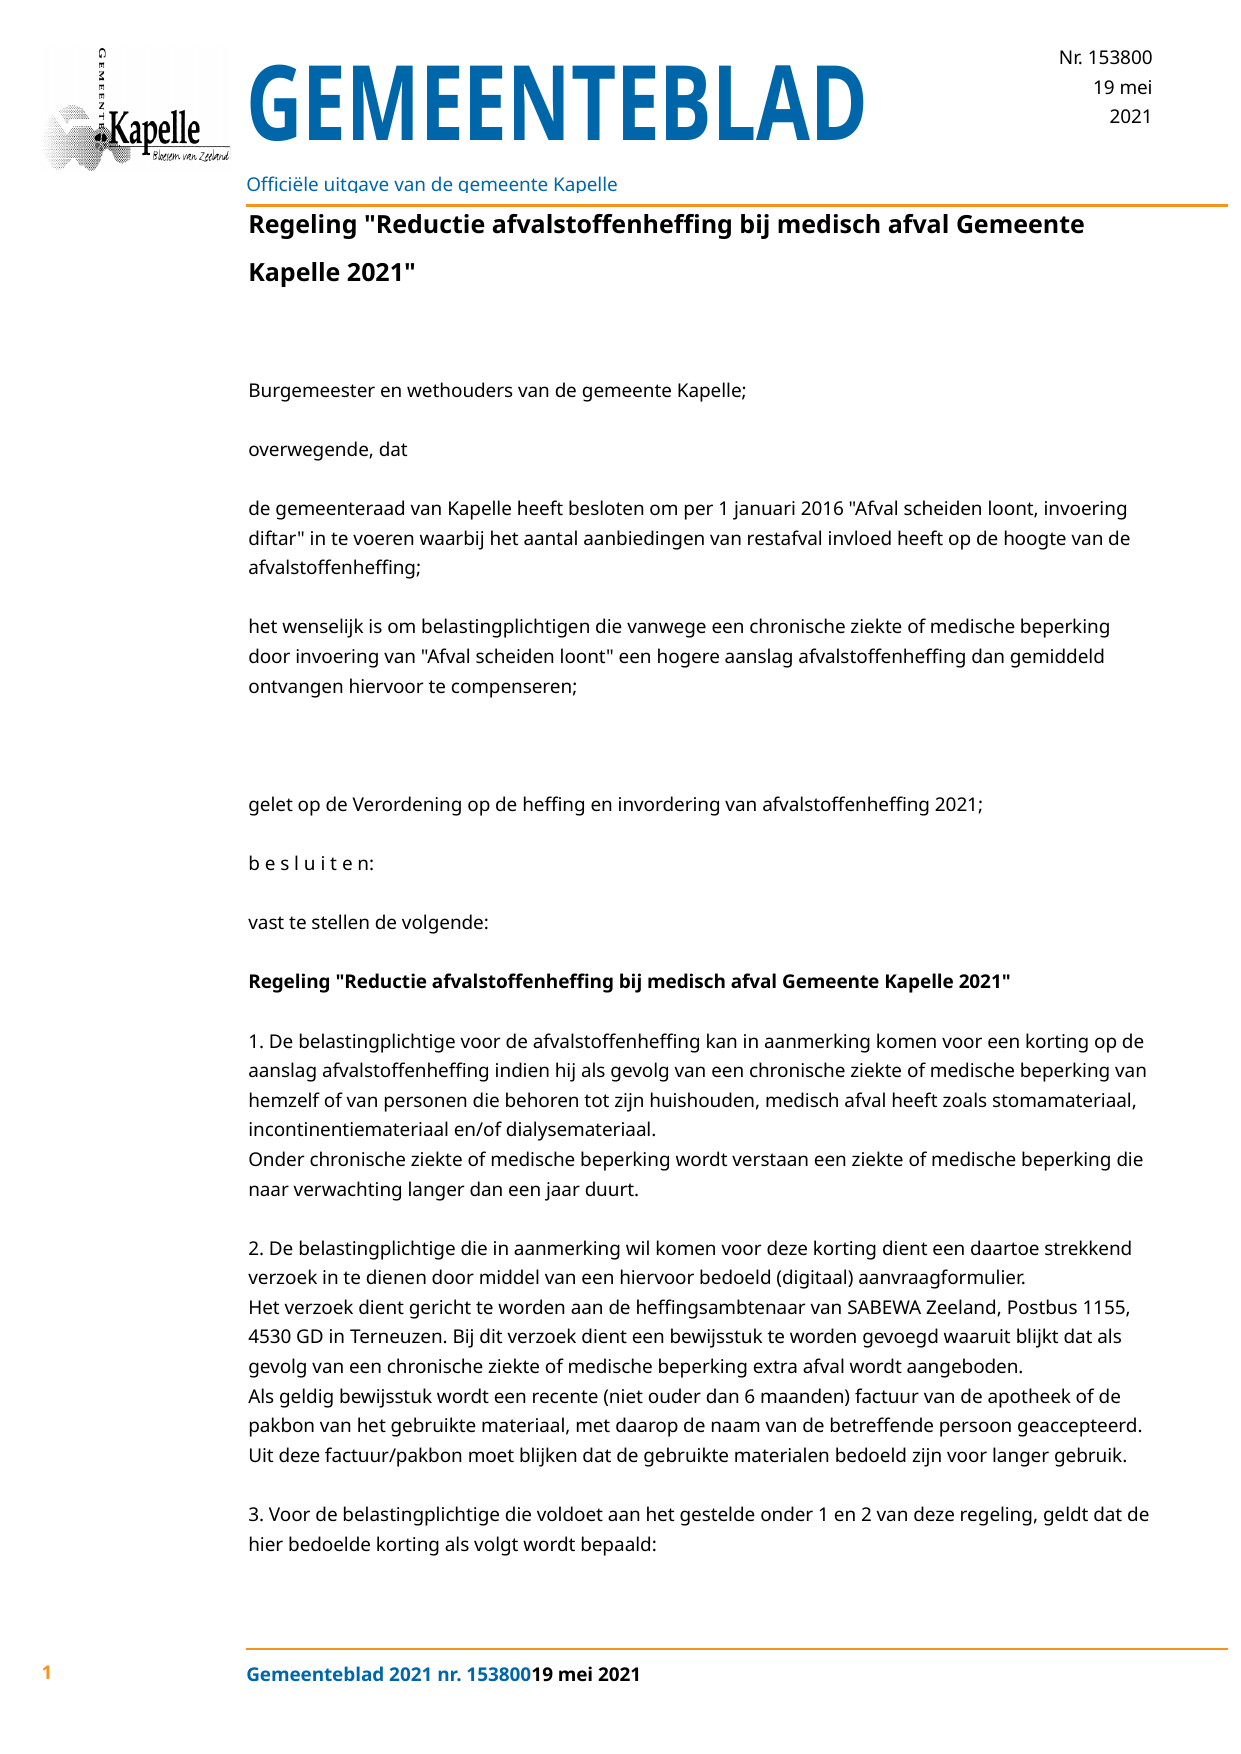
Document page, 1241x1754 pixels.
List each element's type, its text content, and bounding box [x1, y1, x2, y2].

text Onder chronische ziekte of medische beperking wordt verstaan een ziekte of medische beperking die naar verwachting langer dan een jaar duurt. [248, 1146, 1152, 1202]
text het wenselijk is om belastingplichtigen die vanwege een chronische ziekte of medische beperking door invoering van "Afval scheiden loont" een hogere aanslag afvalstoffenheffing dan gemiddeld ontvangen hiervoor te compenseren; [248, 614, 1152, 699]
text Regeling "Reductie afvalstoffenheffing bij medisch afval Gemeente Kapelle 2021" [248, 207, 1152, 288]
text gelet op de Verordening op de heffing en invordering van afvalstoffenheffing 2021; [248, 791, 1152, 817]
text vast te stellen de volgende: [248, 909, 1152, 935]
picture [41, 47, 231, 172]
text b e s l u i t e n: [248, 850, 1152, 876]
text overwegende, dat [248, 436, 1152, 462]
text 2. De belastingplichtige die in aanmerking wil komen voor deze korting dient een daartoe strekkend verzoek in te dienen door middel van een hiervoor bedoeld (digitaal) aanvraagformulier. [248, 1235, 1152, 1290]
text 3. Voor de belastingplichtige die voldoet aan het gestelde onder 1 en 2 van deze regeling, geldt dat de hier bedoelde korting als volgt wordt bepaald: [248, 1501, 1152, 1557]
text Burgemeester en wethouders van de gemeente Kapelle; [248, 377, 1152, 403]
text de gemeenteraad van Kapelle heeft besloten om per 1 januari 2016 "Afval scheiden loont, invoering diftar" in te voeren waarbij het aantal aanbiedingen van restafval invloed heeft op de hoogte van de afvalstoffenheffing; [248, 495, 1152, 580]
text 1. De belastingplichtige voor de afvalstoffenheffing kan in aanmerking komen voor een korting op de aanslag afvalstoffenheffing indien hij als gevolg van een chronische ziekte of medische beperking van hemzelf of van personen die behoren tot zijn huishouden, medisch afval heeft zoals stomamateriaal, incontinentiemateriaal en/of dialysemateriaal. [248, 1028, 1152, 1142]
text Als geldig bewijsstuk wordt een recente (niet ouder dan 6 maanden) factuur van de apotheek of de pakbon van het gebruikte materiaal, met daarop de naam van de betreffende persoon geaccepteerd. Uit deze factuur/pakbon moet blijken dat de gebruikte materialen bedoeld zijn voor langer gebruik. [248, 1383, 1152, 1468]
text Regeling "Reductie afvalstoffenheffing bij medisch afval Gemeente Kapelle 2021" [248, 969, 1152, 994]
text Het verzoek dient gericht te worden aan de heffingsambtenaar van SABEWA Zeeland, Postbus 1155, 4530 GD in Terneuzen. Bij dit verzoek dient een bewijsstuk te worden gevoegd waaruit blijkt dat als gevolg van een chronische ziekte of medische beperking extra afval wordt aangeboden. [248, 1294, 1152, 1379]
